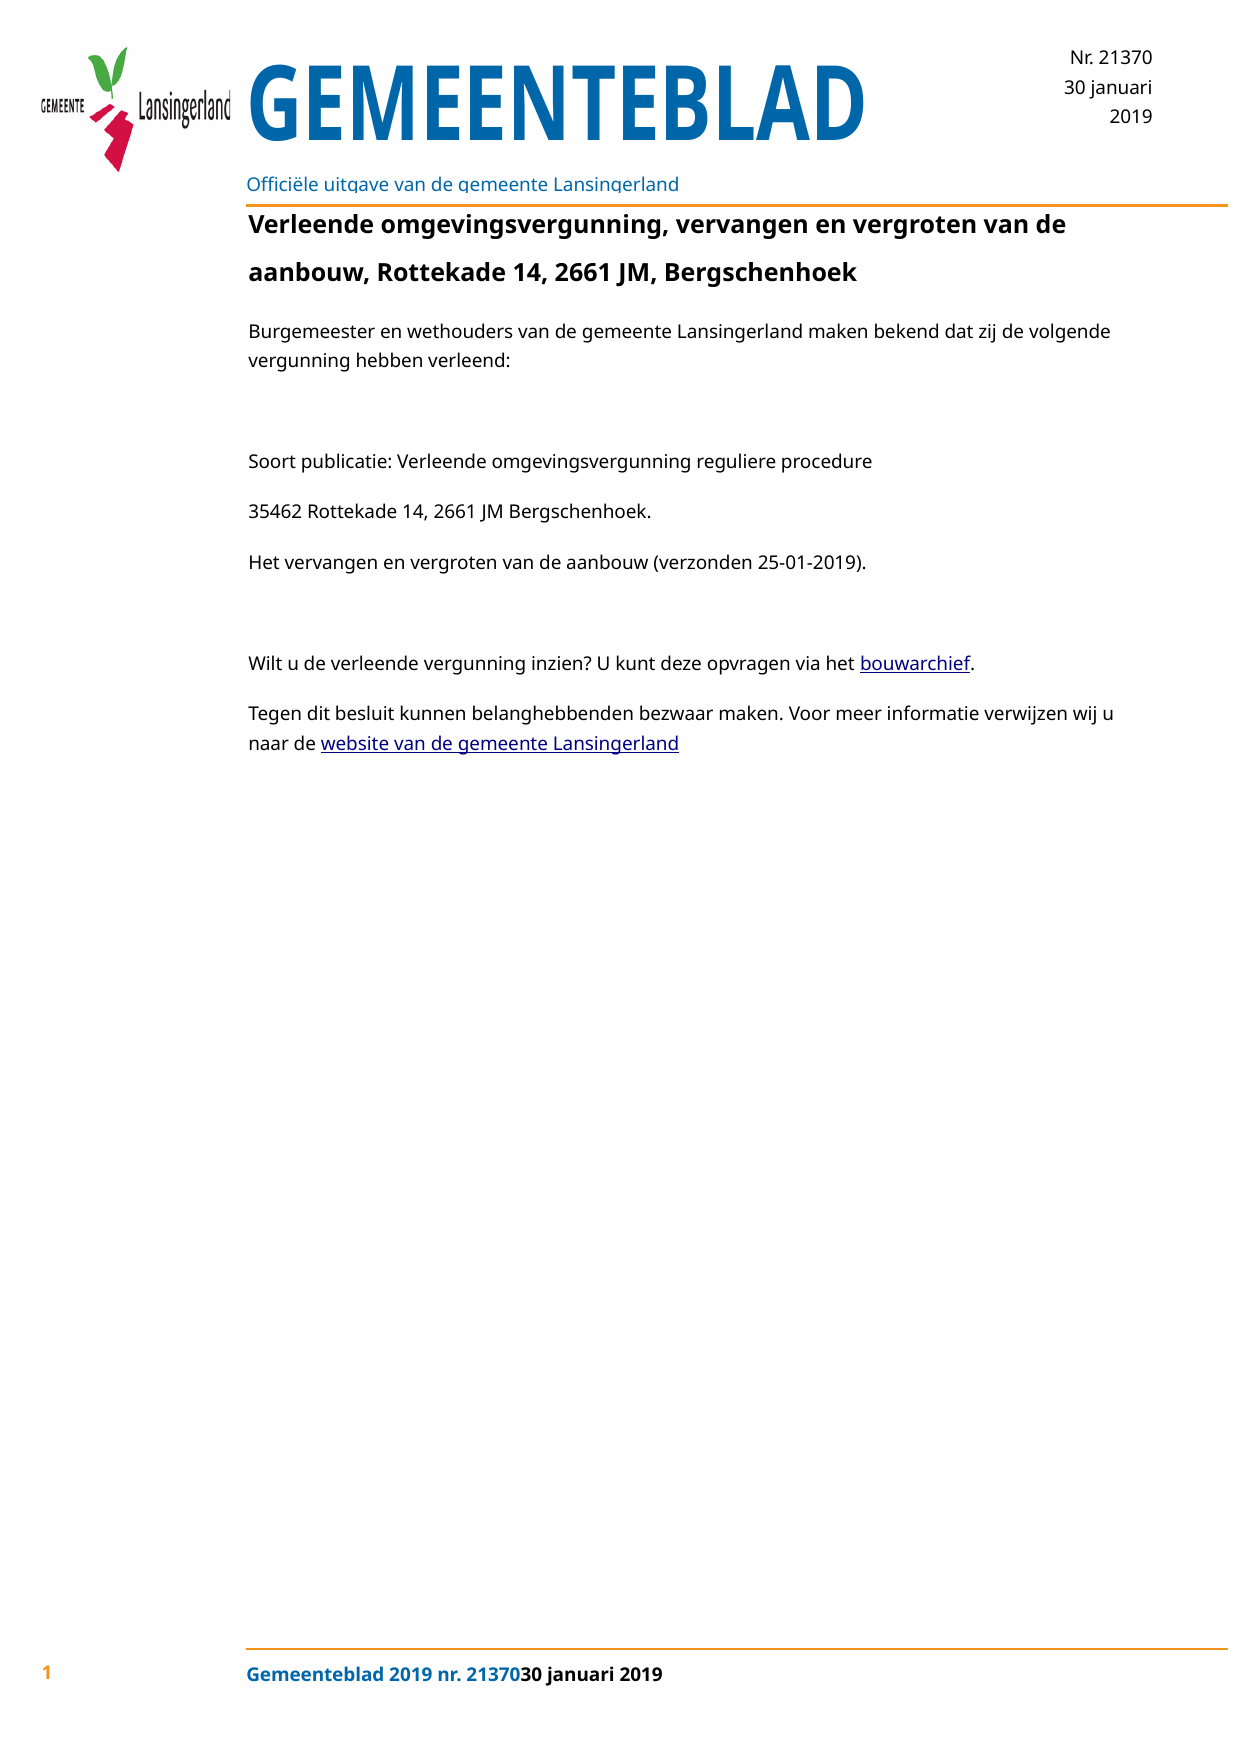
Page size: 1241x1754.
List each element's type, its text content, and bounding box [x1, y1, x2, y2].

text Het vervangen en vergroten van de aanbouw (verzonden 25-01-2019). [248, 549, 1152, 575]
text 35462 Rottekade 14, 2661 JM Bergschenhoek. [248, 499, 1152, 524]
text Wilt u de verleende vergunning inzien? U kunt deze opvragen via het bouwarchief. [248, 650, 1152, 676]
text Soort publicatie: Verleende omgevingsvergunning reguliere procedure [248, 448, 1152, 474]
text Tegen dit besluit kunnen belanghebbenden bezwaar maken. Voor meer informatie verwijzen wij u naar de website van de gemeente Lansingerland [248, 700, 1152, 756]
text Burgemeester en wethouders van de gemeente Lansingerland maken bekend dat zij de volgende vergunning hebben verleend: [248, 318, 1152, 373]
text Verleende omgevingsvergunning, vervangen en vergroten van de aanbouw, Rottekade 14, 2661 JM, Bergschenhoek [248, 207, 1152, 288]
picture [41, 47, 231, 172]
